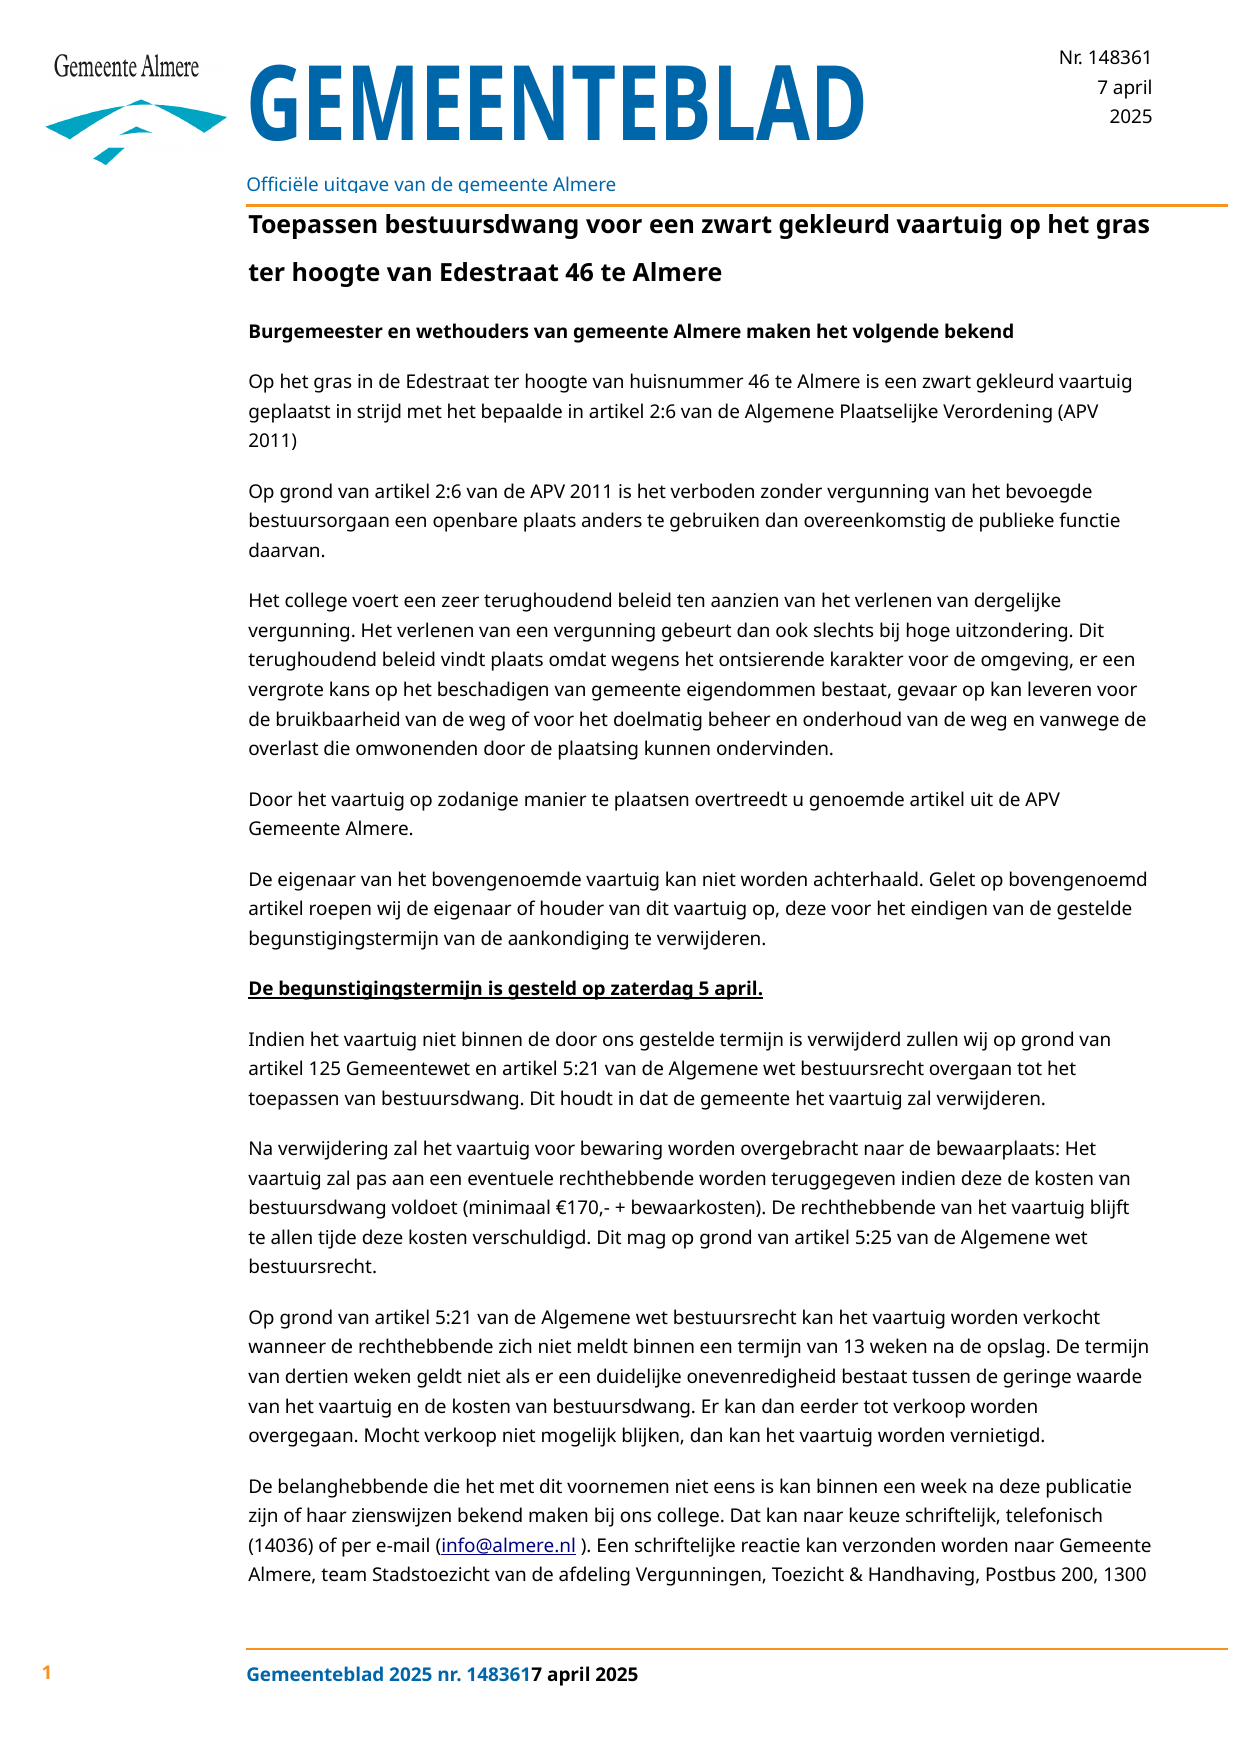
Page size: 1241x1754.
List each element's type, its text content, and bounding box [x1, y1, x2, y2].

text Door het vaartuig op zodanige manier te plaatsen overtreedt u genoemde artikel uit de APV Gemeente Almere. [248, 786, 1152, 841]
text Na verwijdering zal het vaartuig voor bewaring worden overgebracht naar de bewaarplaats: Het vaartuig zal pas aan een eventuele rechthebbende worden teruggegeven indien deze de kosten van bestuursdwang voldoet (minimaal €170,- + bewaarkosten). De rechthebbende van het vaartuig blijft te allen tijde deze kosten verschuldigd. Dit mag op grond van artikel 5:25 van de Algemene wet bestuursrecht. [248, 1135, 1152, 1279]
text De belanghebbende die het met dit voornemen niet eens is kan binnen een week na deze publicatie zijn of haar zienswijzen bekend maken bij ons college. Dat kan naar keuze schriftelijk, telefonisch (14036) of per e-mail (info@almere.nl ). Een schriftelijke reactie kan verzonden worden naar Gemeente Almere, team Stadstoezicht van de afdeling Vergunningen, Toezicht & Handhaving, Postbus 200, 1300 [248, 1473, 1152, 1587]
text Op het gras in de Edestraat ter hoogte van huisnummer 46 te Almere is een zwart gekleurd vaartuig geplaatst in strijd met het bepaalde in artikel 2:6 van de Algemene Plaatselijke Verordening (APV 2011) [248, 368, 1152, 453]
text Indien het vaartuig niet binnen de door ons gestelde termijn is verwijderd zullen wij op grond van artikel 125 Gemeentewet en artikel 5:21 van de Algemene wet bestuursrecht overgaan tot het toepassen van bestuursdwang. Dit houdt in dat de gemeente het vaartuig zal verwijderen. [248, 1026, 1152, 1111]
text Op grond van artikel 2:6 van de APV 2011 is het verboden zonder vergunning van het bevoegde bestuursorgaan een openbare plaats anders te gebruiken dan overeenkomstig de publieke functie daarvan. [248, 478, 1152, 563]
text Op grond van artikel 5:21 van de Algemene wet bestuursrecht kan het vaartuig worden verkocht wanneer de rechthebbende zich niet meldt binnen een termijn van 13 weken na de opslag. De termijn van dertien weken geldt niet als er een duidelijke onevenredigheid bestaat tussen de geringe waarde van het vaartuig en de kosten van bestuursdwang. Er kan dan eerder tot verkoop worden overgegaan. Mocht verkoop niet mogelijk blijken, dan kan het vaartuig worden vernietigd. [248, 1304, 1152, 1448]
picture [41, 47, 231, 172]
text Toepassen bestuursdwang voor een zwart gekleurd vaartuig op het gras ter hoogte van Edestraat 46 te Almere [248, 207, 1152, 288]
text Het college voert een zeer terughoudend beleid ten aanzien van het verlenen van dergelijke vergunning. Het verlenen van een vergunning gebeurt dan ook slechts bij hoge uitzondering. Dit terughoudend beleid vindt plaats omdat wegens het ontsierende karakter voor de omgeving, er een vergrote kans op het beschadigen van gemeente eigendommen bestaat, gevaar op kan leveren voor de bruikbaarheid van de weg of voor het doelmatig beheer en onderhoud van de weg en vanwege de overlast die omwonenden door de plaatsing kunnen ondervinden. [248, 587, 1152, 761]
text Burgemeester en wethouders van gemeente Almere maken het volgende bekend [248, 318, 1152, 344]
text De eigenaar van het bovengenoemde vaartuig kan niet worden achterhaald. Gelet op bovengenoemd artikel roepen wij de eigenaar of houder van dit vaartuig op, deze voor het eindigen van de gestelde begunstigingstermijn van de aankondiging te verwijderen. [248, 866, 1152, 951]
text De begunstigingstermijn is gesteld op zaterdag 5 april. [248, 975, 1152, 1001]
